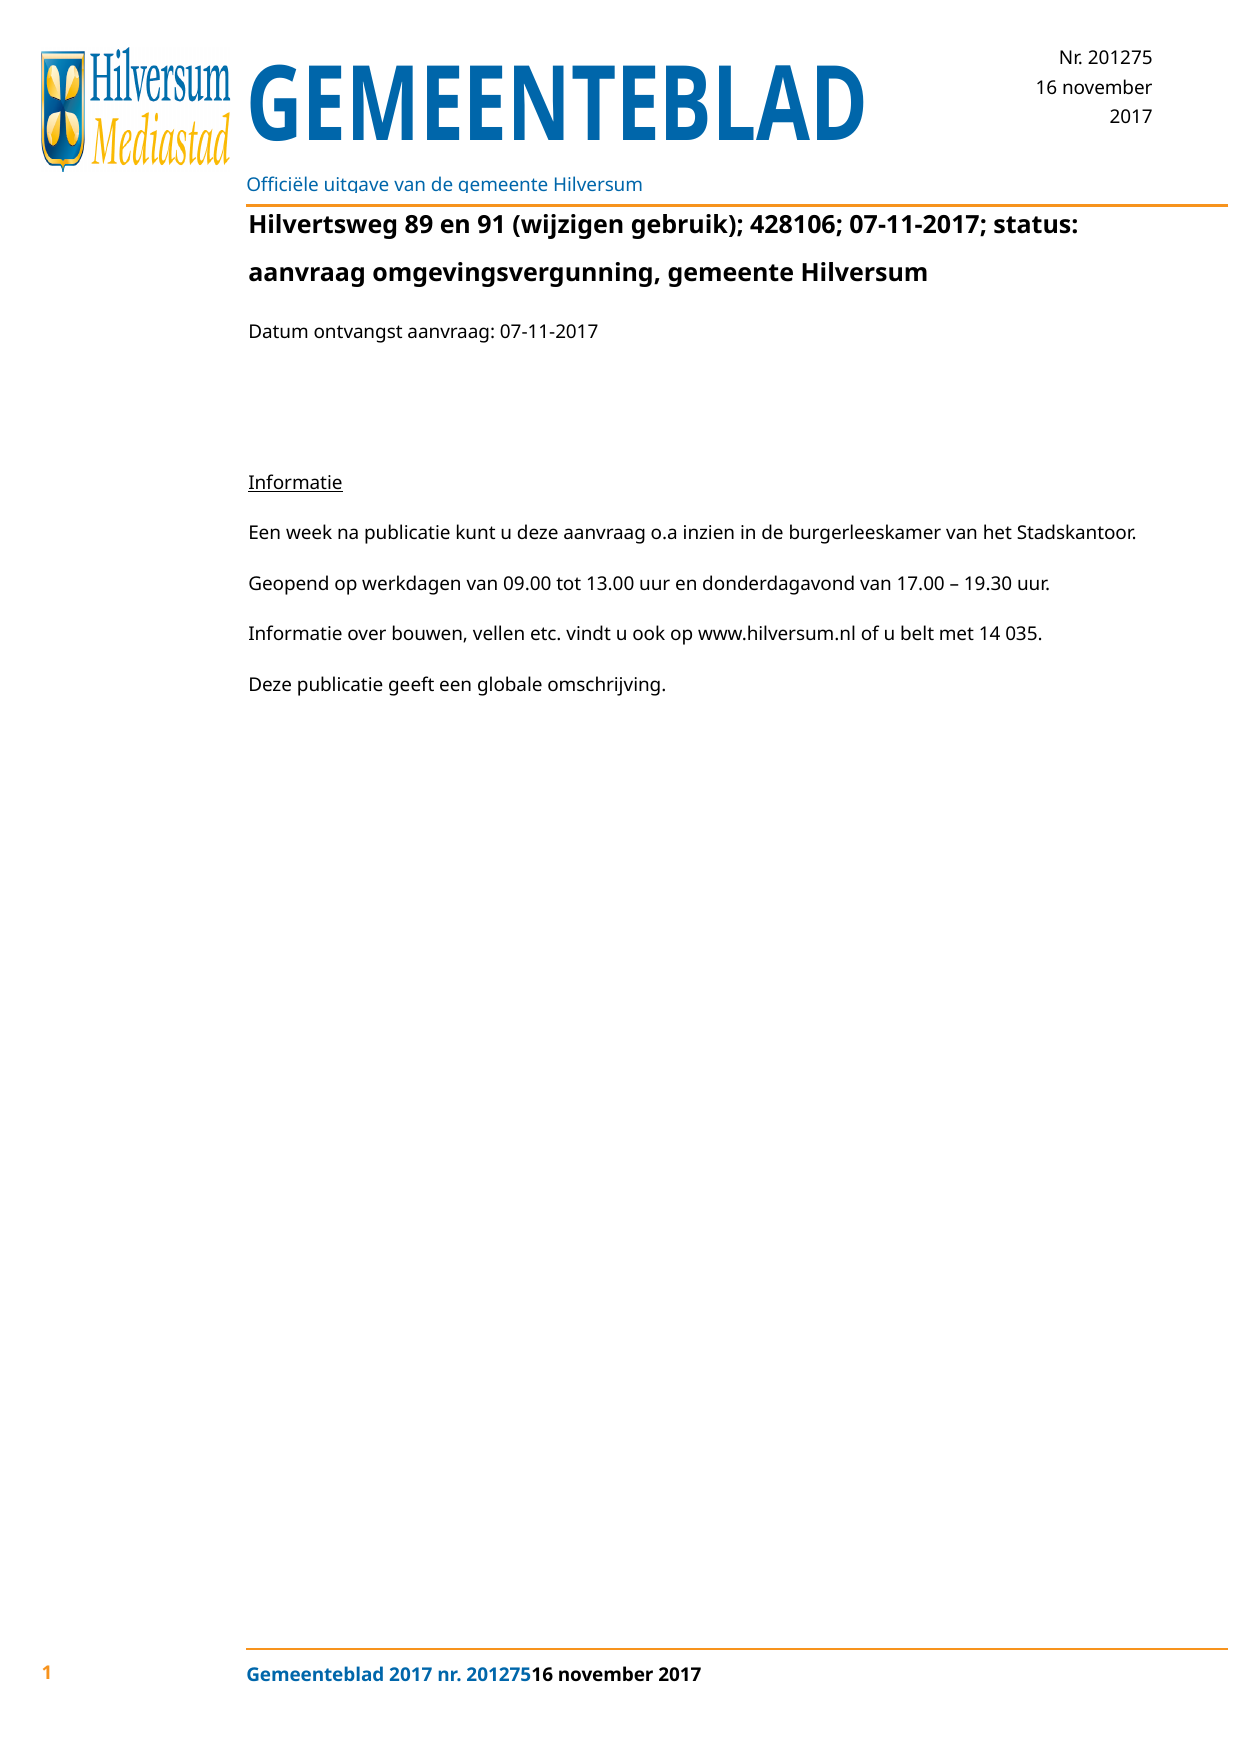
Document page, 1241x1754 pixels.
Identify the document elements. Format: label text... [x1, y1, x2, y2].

text Een week na publicatie kunt u deze aanvraag o.a inzien in de burgerleeskamer van het Stadskantoor. [248, 519, 1152, 545]
picture [41, 47, 231, 172]
text Datum ontvangst aanvraag: 07-11-2017 [248, 318, 1152, 344]
text Informatie over bouwen, vellen etc. vindt u ook op www.hilversum.nl of u belt met 14 035. [248, 620, 1152, 646]
text Informatie [248, 469, 1152, 495]
text Hilvertsweg 89 en 91 (wijzigen gebruik); 428106; 07-11-2017; status: aanvraag omgevingsvergunning, gemeente Hilversum [248, 207, 1152, 288]
text Deze publicatie geeft een globale omschrijving. [248, 671, 1152, 697]
text Geopend op werkdagen van 09.00 tot 13.00 uur en donderdagavond van 17.00 – 19.30 uur. [248, 570, 1152, 596]
